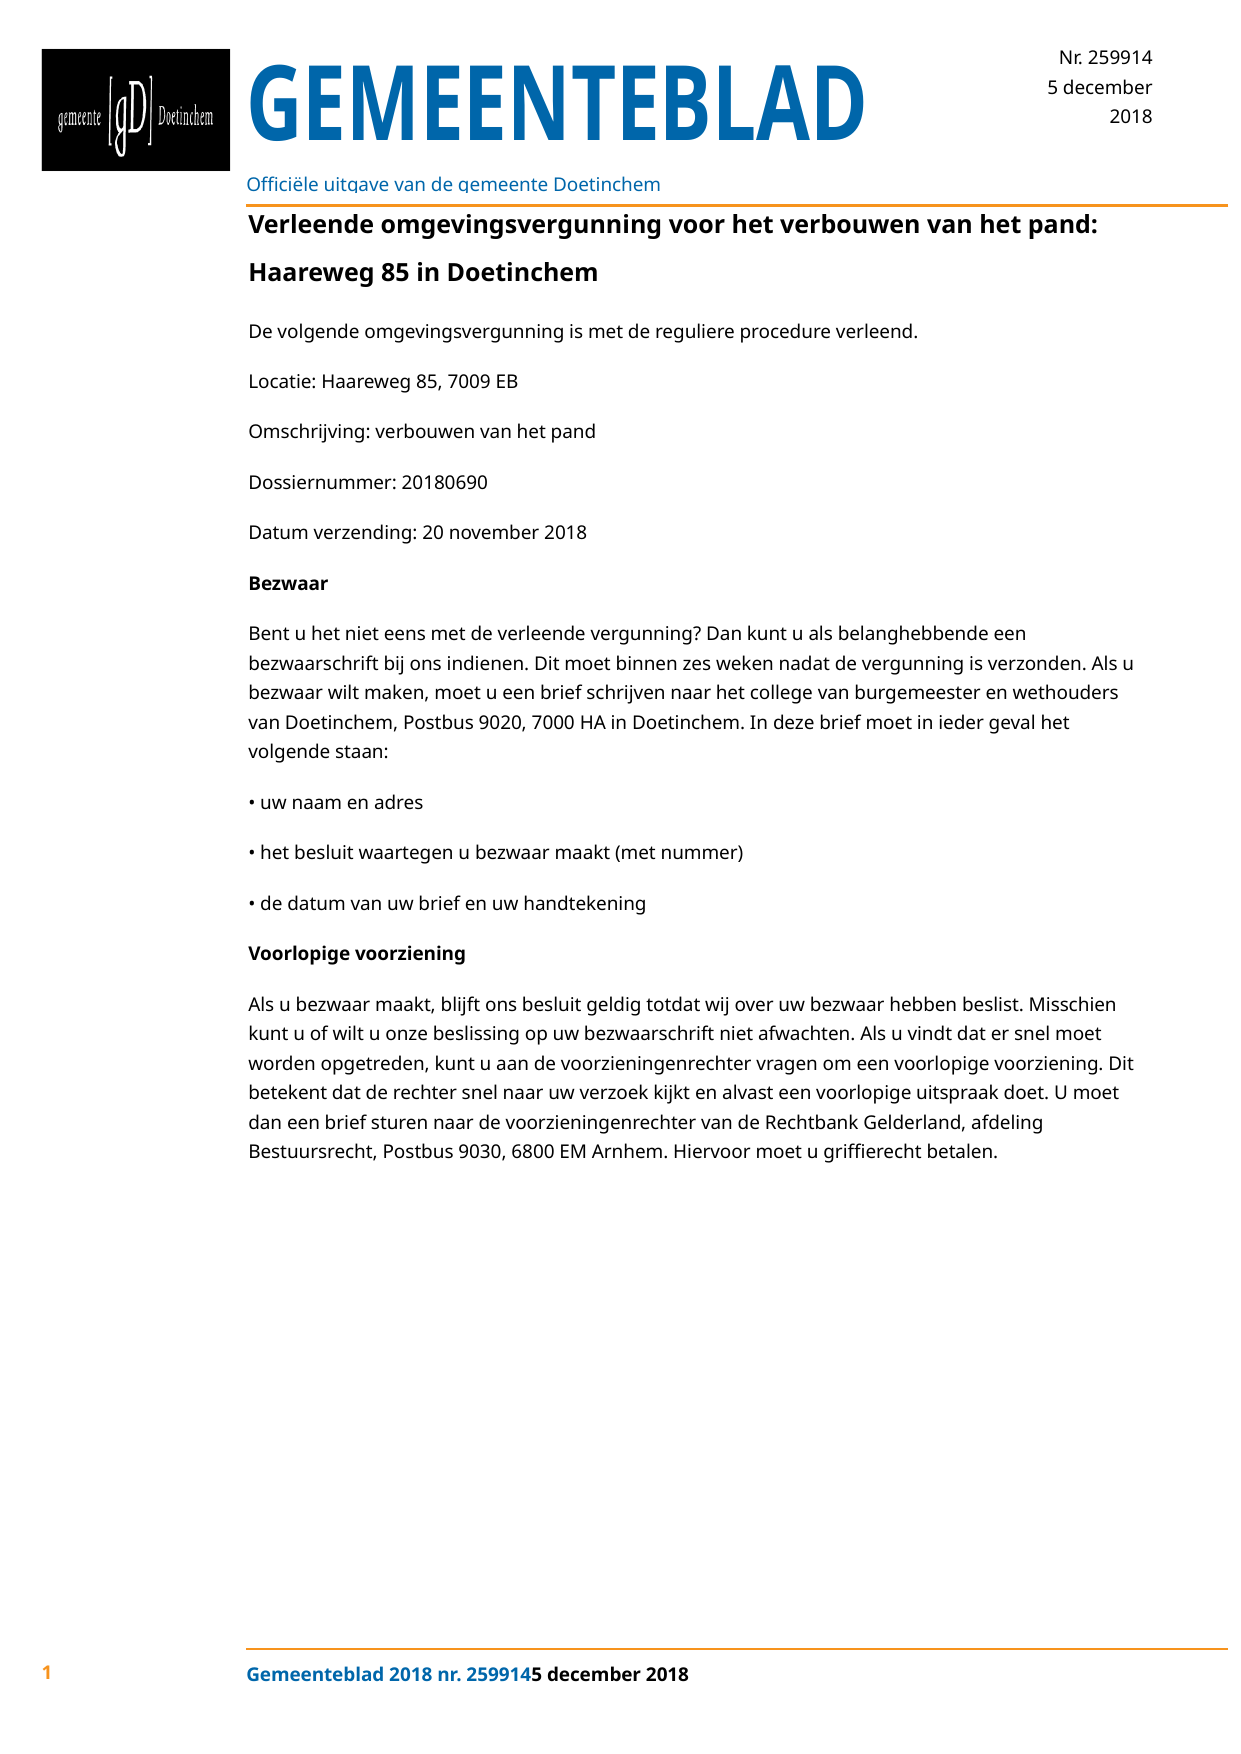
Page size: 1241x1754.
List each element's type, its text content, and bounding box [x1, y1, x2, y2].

text Voorlopige voorziening [248, 940, 1152, 966]
text Dossiernummer: 20180690 [248, 469, 1152, 495]
text Verleende omgevingsvergunning voor het verbouwen van het pand: Haareweg 85 in Doetinchem [248, 207, 1152, 288]
text • de datum van uw brief en uw handtekening [248, 890, 1152, 916]
text Bent u het niet eens met de verleende vergunning? Dan kunt u als belanghebbende een bezwaarschrift bij ons indienen. Dit moet binnen zes weken nadat de vergunning is verzonden. Als u bezwaar wilt maken, moet u een brief schrijven naar het college van burgemeester en wethouders van Doetinchem, Postbus 9020, 7000 HA in Doetinchem. In deze brief moet in ieder geval het volgende staan: [248, 620, 1152, 764]
text De volgende omgevingsvergunning is met de reguliere procedure verleend. [248, 318, 1152, 344]
text Datum verzending: 20 november 2018 [248, 519, 1152, 545]
text Locatie: Haareweg 85, 7009 EB [248, 368, 1152, 394]
text Omschrijving: verbouwen van het pand [248, 419, 1152, 444]
text • het besluit waartegen u bezwaar maakt (met nummer) [248, 839, 1152, 865]
picture [41, 47, 231, 172]
text • uw naam en adres [248, 789, 1152, 815]
text Als u bezwaar maakt, blijft ons besluit geldig totdat wij over uw bezwaar hebben beslist. Misschien kunt u of wilt u onze beslissing op uw bezwaarschrift niet afwachten. Als u vindt dat er snel moet worden opgetreden, kunt u aan de voorzieningenrechter vragen om een voorlopige voorziening. Dit betekent dat de rechter snel naar uw verzoek kijkt en alvast een voorlopige uitspraak doet. U moet dan een brief sturen naar de voorzieningenrechter van de Rechtbank Gelderland, afdeling Bestuursrecht, Postbus 9030, 6800 EM Arnhem. Hiervoor moet u griffierecht betalen. [248, 991, 1152, 1164]
text Bezwaar [248, 570, 1152, 596]
